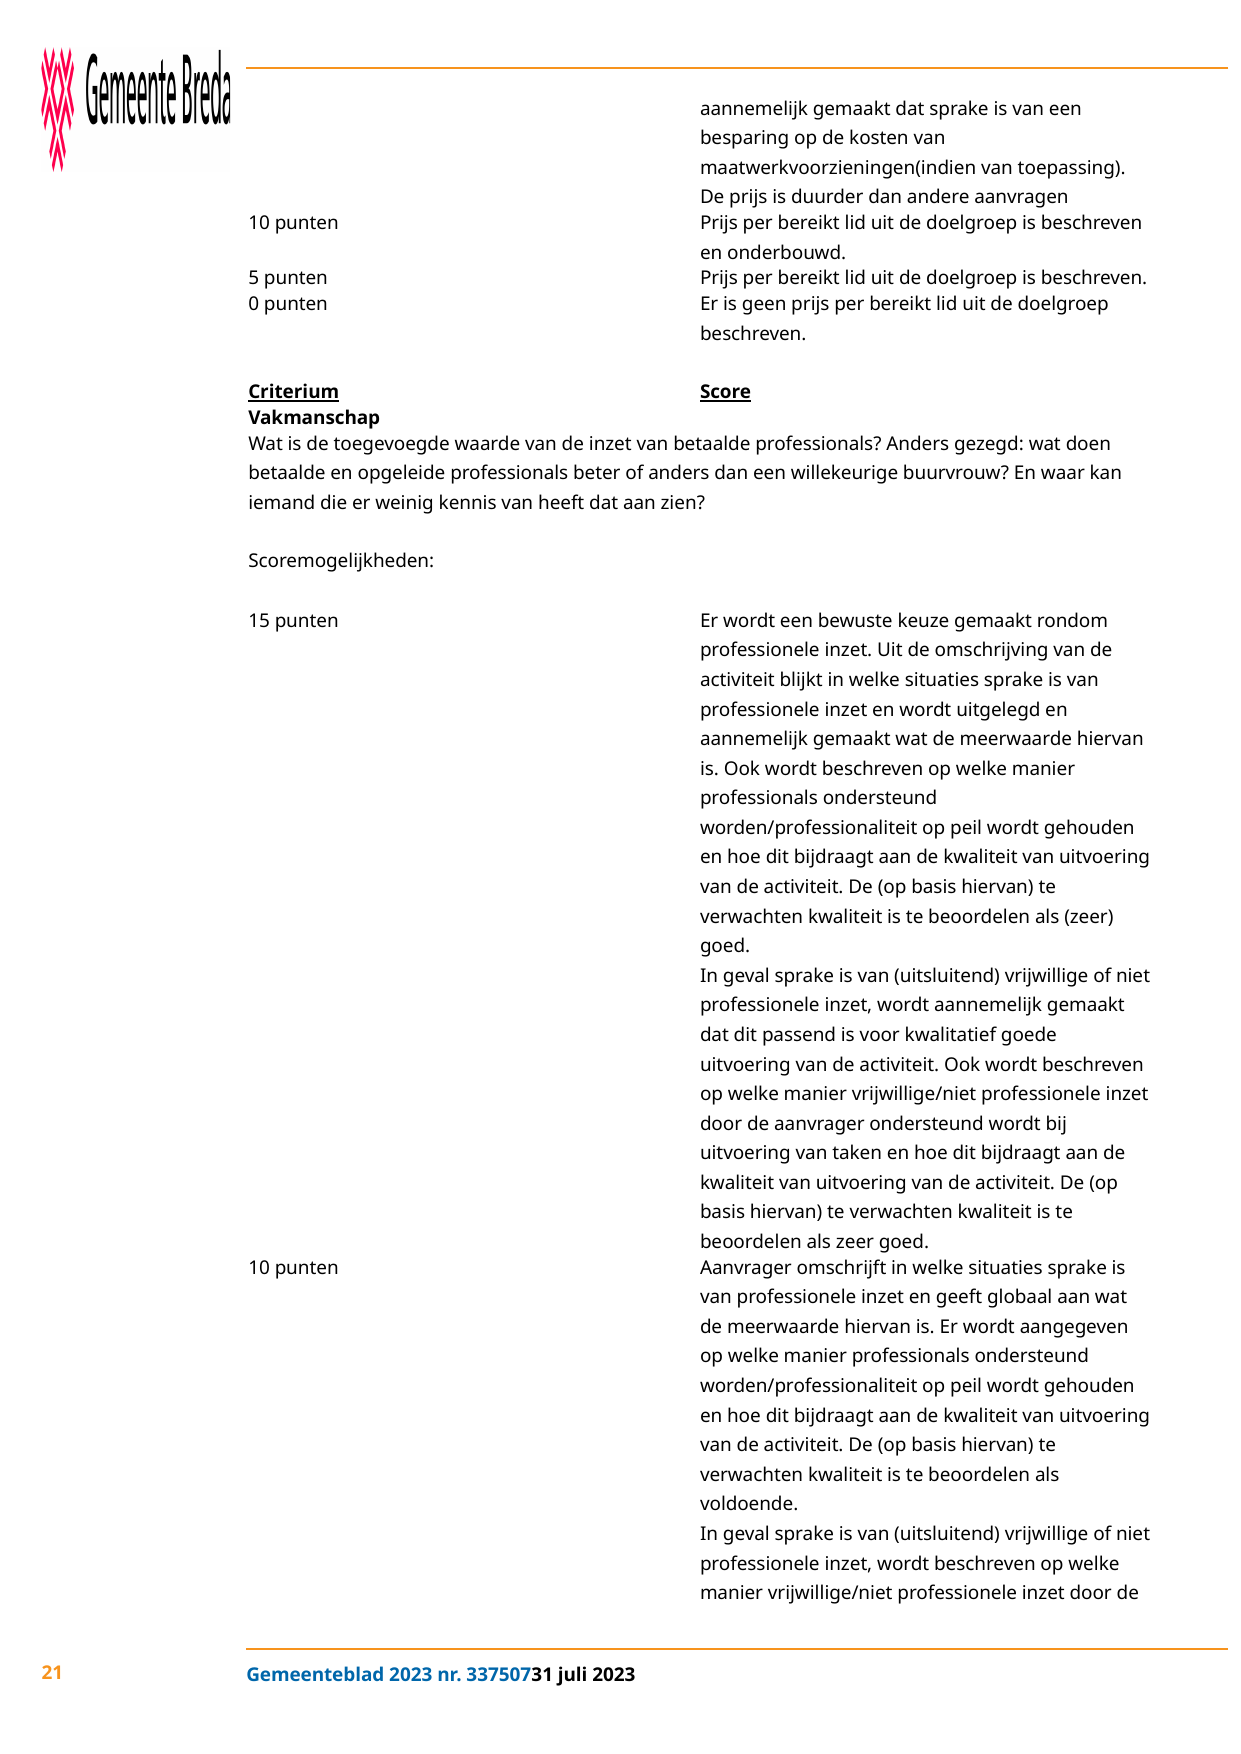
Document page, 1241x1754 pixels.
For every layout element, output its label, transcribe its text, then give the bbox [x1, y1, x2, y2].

table_cell Prijs per bereikt lid uit de doelgroep is beschreven. [700, 265, 1152, 290]
picture [41, 47, 231, 172]
table_cell Er is geen prijs per bereikt lid uit de doelgroep beschreven. [700, 290, 1152, 346]
table_cell Vakmanschap [248, 404, 700, 430]
table_header Er wordt een bewuste keuze gemaakt rondom professionele inzet. Uit de omschrijving van de activiteit blijkt in welke situaties sprake is van professionele inzet en wordt uitgelegd en aannemelijk gemaakt wat de meerwaarde hiervan is. Ook wordt beschreven op welke manier professionals ondersteund worden/professionaliteit op peil wordt gehouden en hoe dit bijdraagt aan de kwaliteit van uitvoering van de activiteit. De (op basis hiervan) te verwachten kwaliteit is te beoordelen als (zeer) goed. In geval sprake is van (uitsluitend) vrijwillige of niet professionele inzet, wordt aannemelijk gemaakt dat dit passend is voor kwalitatief goede uitvoering van de activiteit. Ook wordt beschreven op welke manier vrijwillige/niet professionele inzet door de aanvrager ondersteund wordt bij uitvoering van taken en hoe dit bijdraagt aan de kwaliteit van uitvoering van de activiteit. De (op basis hiervan) te verwachten kwaliteit is te beoordelen als zeer goed. [700, 607, 1152, 1254]
table_cell Prijs per bereikt lid uit de doelgroep is beschreven en onderbouwd. [700, 209, 1152, 264]
table_header Criterium [248, 379, 700, 404]
table_cell [248, 95, 700, 209]
table_cell 10 punten [248, 209, 700, 264]
table_cell 10 punten [248, 1254, 700, 1605]
table_cell Wat is de toegevoegde waarde van de inzet van betaalde professionals? Anders gezegd: wat doen betaalde en opgeleide professionals beter of anders dan een willekeurige buurvrouw? En waar kan iemand die er weinig kennis van heeft dat aan zien? [248, 430, 1152, 515]
text Scoremogelijkheden: [248, 548, 1152, 573]
table_cell aannemelijk gemaakt dat sprake is van een besparing op de kosten van maatwerkvoorzieningen(indien van toepassing). De prijs is duurder dan andere aanvragen [700, 95, 1152, 209]
table_header Score [700, 379, 1152, 404]
table_cell Aanvrager omschrijft in welke situaties sprake is van professionele inzet en geeft globaal aan wat de meerwaarde hiervan is. Er wordt aangegeven op welke manier professionals ondersteund worden/professionaliteit op peil wordt gehouden en hoe dit bijdraagt aan de kwaliteit van uitvoering van de activiteit. De (op basis hiervan) te verwachten kwaliteit is te beoordelen als voldoende. In geval sprake is van (uitsluitend) vrijwillige of niet professionele inzet, wordt beschreven op welke manier vrijwillige/niet professionele inzet door de [700, 1254, 1152, 1605]
table_cell 5 punten [248, 265, 700, 290]
table_header 15 punten [248, 607, 700, 1254]
table_cell 0 punten [248, 290, 700, 346]
table_cell [700, 404, 1152, 430]
